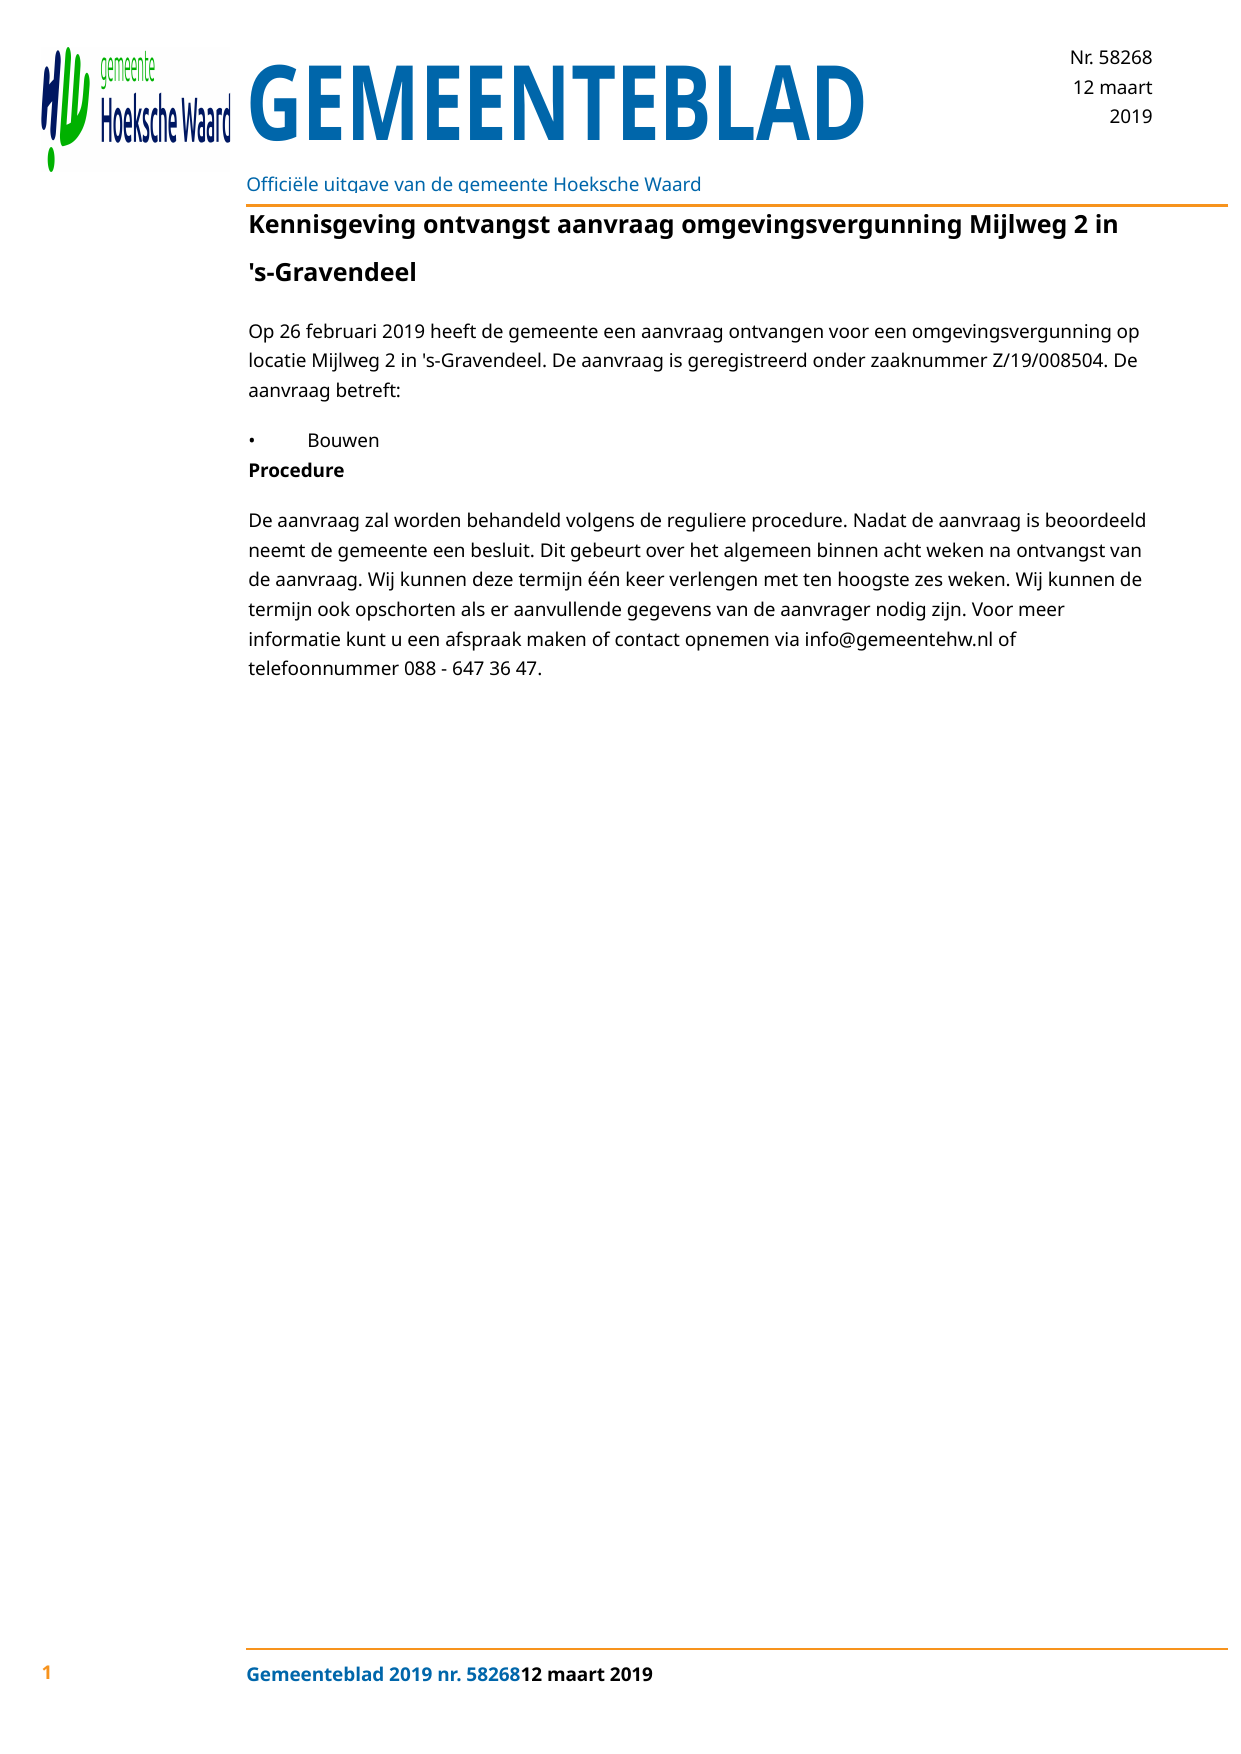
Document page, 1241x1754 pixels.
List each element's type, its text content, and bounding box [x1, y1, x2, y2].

text Kennisgeving ontvangst aanvraag omgevingsvergunning Mijlweg 2 in 's-Gravendeel [248, 207, 1152, 288]
text Procedure [248, 457, 1152, 483]
text Op 26 februari 2019 heeft de gemeente een aanvraag ontvangen voor een omgevingsvergunning op locatie Mijlweg 2 in 's-Gravendeel. De aanvraag is geregistreerd onder zaaknummer Z/19/008504. De aanvraag betreft: [248, 318, 1152, 403]
picture [41, 47, 231, 172]
list Bouwen [248, 427, 1152, 453]
text De aanvraag zal worden behandeld volgens de reguliere procedure. Nadat de aanvraag is beoordeeld neemt de gemeente een besluit. Dit gebeurt over het algemeen binnen acht weken na ontvangst van de aanvraag. Wij kunnen deze termijn één keer verlengen met ten hoogste zes weken. Wij kunnen de termijn ook opschorten als er aanvullende gegevens van de aanvrager nodig zijn. Voor meer informatie kunt u een afspraak maken of contact opnemen via info@gemeentehw.nl of telefoonnummer 088 - 647 36 47. [248, 507, 1152, 681]
